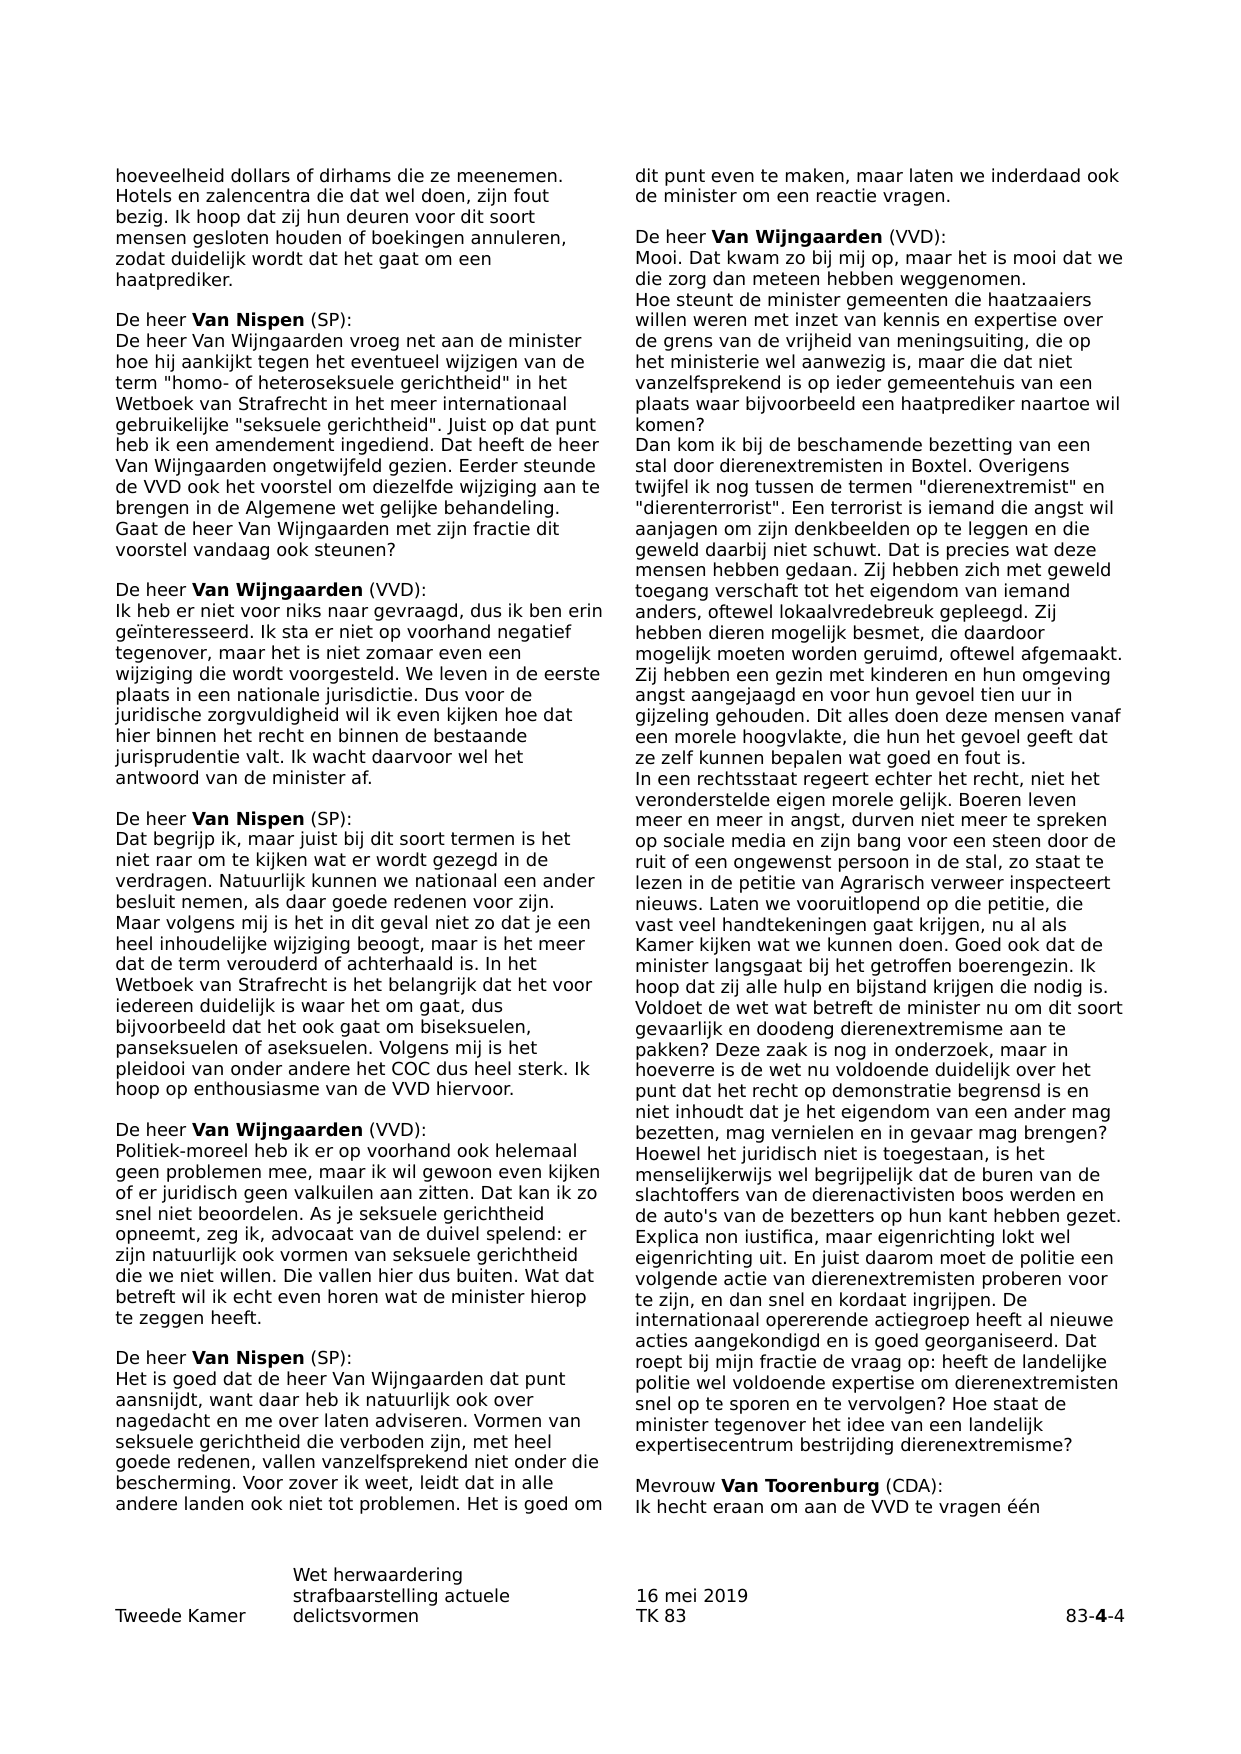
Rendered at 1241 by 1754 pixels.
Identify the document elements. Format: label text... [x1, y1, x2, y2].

text De heer Van Wijngaarden (VVD): [115, 580, 605, 601]
text Ik hecht eraan om aan de VVD te vragen één [635, 1497, 1125, 1518]
text De heer Van Wijngaarden vroeg net aan de minister hoe hij aankijkt tegen het eventueel wijzigen van de term "homo- of heteroseksuele gerichtheid" in het Wetboek van Strafrecht in het meer internationaal gebruikelijke "seksuele gerichtheid". Juist op dat punt heb ik een amendement ingediend. Dat heeft de heer Van Wijngaarden ongetwijfeld gezien. Eerder steunde de VVD ook het voorstel om diezelfde wijziging aan te brengen in de Algemene wet gelijke behandeling. Gaat de heer Van Wijngaarden met zijn fractie dit voorstel vandaag ook steunen? [115, 331, 605, 560]
text Mooi. Dat kwam zo bij mij op, maar het is mooi dat we die zorg dan meteen hebben weggenomen. [635, 248, 1125, 289]
text De heer Van Nispen (SP): [115, 310, 605, 331]
text Hoewel het juridisch niet is toegestaan, is het menselijkerwijs wel begrijpelijk dat de buren van de slachtoffers van de dierenactivisten boos werden en de auto's van de bezetters op hun kant hebben gezet. Explica non iustifica, maar eigenrichting lokt wel eigenrichting uit. En juist daarom moet de politie een volgende actie van dierenextremisten proberen voor te zijn, en dan snel en kordaat ingrijpen. De internationaal opererende actiegroep heeft al nieuwe acties aangekondigd en is goed georganiseerd. Dat roept bij mijn fractie de vraag op: heeft de landelijke politie wel voldoende expertise om dierenextremisten snel op te sporen en te vervolgen? Hoe staat de minister tegenover het idee van een landelijk expertisecentrum bestrijding dierenextremisme? [635, 1143, 1125, 1456]
text Ik heb er niet voor niks naar gevraagd, dus ik ben erin geïnteresseerd. Ik sta er niet op voorhand negatief tegenover, maar het is niet zomaar even een wijziging die wordt voorgesteld. We leven in de eerste plaats in een nationale jurisdictie. Dus voor de juridische zorgvuldigheid wil ik even kijken hoe dat hier binnen het recht en binnen de bestaande jurisprudentie valt. Ik wacht daarvoor wel het antwoord van de minister af. [115, 601, 605, 788]
text Mevrouw Van Toorenburg (CDA): [635, 1476, 1125, 1497]
text dit punt even te maken, maar laten we inderdaad ook de minister om een reactie vragen. [635, 165, 1125, 207]
text In een rechtsstaat regeert echter het recht, niet het veronderstelde eigen morele gelijk. Boeren leven meer en meer in angst, durven niet meer te spreken op sociale media en zijn bang voor een steen door de ruit of een ongewenst persoon in de stal, zo staat te lezen in de petitie van Agrarisch verweer inspecteert nieuws. Laten we vooruitlopend op die petitie, die vast veel handtekeningen gaat krijgen, nu al als Kamer kijken wat we kunnen doen. Goed ook dat de minister langsgaat bij het getroffen boerengezin. Ik hoop dat zij alle hulp en bijstand krijgen die nodig is. Voldoet de wet wat betreft de minister nu om dit soort gevaarlijk en doodeng dierenextremisme aan te pakken? Deze zaak is nog in onderzoek, maar in hoeverre is de wet nu voldoende duidelijk over het punt dat het recht op demonstratie begrensd is en niet inhoudt dat je het eigendom van een ander mag bezetten, mag vernielen en in gevaar mag brengen? [635, 768, 1125, 1143]
text De heer Van Nispen (SP): [115, 808, 605, 829]
text De heer Van Wijngaarden (VVD): [635, 227, 1125, 248]
text Politiek-moreel heb ik er op voorhand ook helemaal geen problemen mee, maar ik wil gewoon even kijken of er juridisch geen valkuilen aan zitten. Dat kan ik zo snel niet beoordelen. As je seksuele gerichtheid opneemt, zeg ik, advocaat van de duivel spelend: er zijn natuurlijk ook vormen van seksuele gerichtheid die we niet willen. Die vallen hier dus buiten. Wat dat betreft wil ik echt even horen wat de minister hierop te zeggen heeft. [115, 1141, 605, 1328]
text Dan kom ik bij de beschamende bezetting van een stal door dierenextremisten in Boxtel. Overigens twijfel ik nog tussen de termen "dierenextremist" en "dierenterrorist". Een terrorist is iemand die angst wil aanjagen om zijn denkbeelden op te leggen en die geweld daarbij niet schuwt. Dat is precies wat deze mensen hebben gedaan. Zij hebben zich met geweld toegang verschaft tot het eigendom van iemand anders, oftewel lokaalvredebreuk gepleegd. Zij hebben dieren mogelijk besmet, die daardoor mogelijk moeten worden geruimd, oftewel afgemaakt. Zij hebben een gezin met kinderen en hun omgeving angst aangejaagd en voor hun gevoel tien uur in gijzeling gehouden. Dit alles doen deze mensen vanaf een morele hoogvlakte, die hun het gevoel geeft dat ze zelf kunnen bepalen wat goed en fout is. [635, 435, 1125, 768]
text De heer Van Wijngaarden (VVD): [115, 1120, 605, 1141]
text hoeveelheid dollars of dirhams die ze meenemen. Hotels en zalencentra die dat wel doen, zijn fout bezig. Ik hoop dat zij hun deuren voor dit soort mensen gesloten houden of boekingen annuleren, zodat duidelijk wordt dat het gaat om een haatprediker. [115, 165, 605, 290]
text De heer Van Nispen (SP): [115, 1348, 605, 1369]
text Hoe steunt de minister gemeenten die haatzaaiers willen weren met inzet van kennis en expertise over de grens van de vrijheid van meningsuiting, die op het ministerie wel aanwezig is, maar die dat niet vanzelfsprekend is op ieder gemeentehuis van een plaats waar bijvoorbeeld een haatprediker naartoe wil komen? [635, 289, 1125, 435]
text Dat begrijp ik, maar juist bij dit soort termen is het niet raar om te kijken wat er wordt gezegd in de verdragen. Natuurlijk kunnen we nationaal een ander besluit nemen, als daar goede redenen voor zijn. Maar volgens mij is het in dit geval niet zo dat je een heel inhoudelijke wijziging beoogt, maar is het meer dat de term verouderd of achterhaald is. In het Wetboek van Strafrecht is het belangrijk dat het voor iedereen duidelijk is waar het om gaat, dus bijvoorbeeld dat het ook gaat om biseksuelen, panseksuelen of aseksuelen. Volgens mij is het pleidooi van onder andere het COC dus heel sterk. Ik hoop op enthousiasme van de VVD hiervoor. [115, 829, 605, 1100]
text Het is goed dat de heer Van Wijngaarden dat punt aansnijdt, want daar heb ik natuurlijk ook over nagedacht en me over laten adviseren. Vormen van seksuele gerichtheid die verboden zijn, met heel goede redenen, vallen vanzelfsprekend niet onder die bescherming. Voor zover ik weet, leidt dat in alle andere landen ook niet tot problemen. Het is goed om [115, 1369, 605, 1515]
